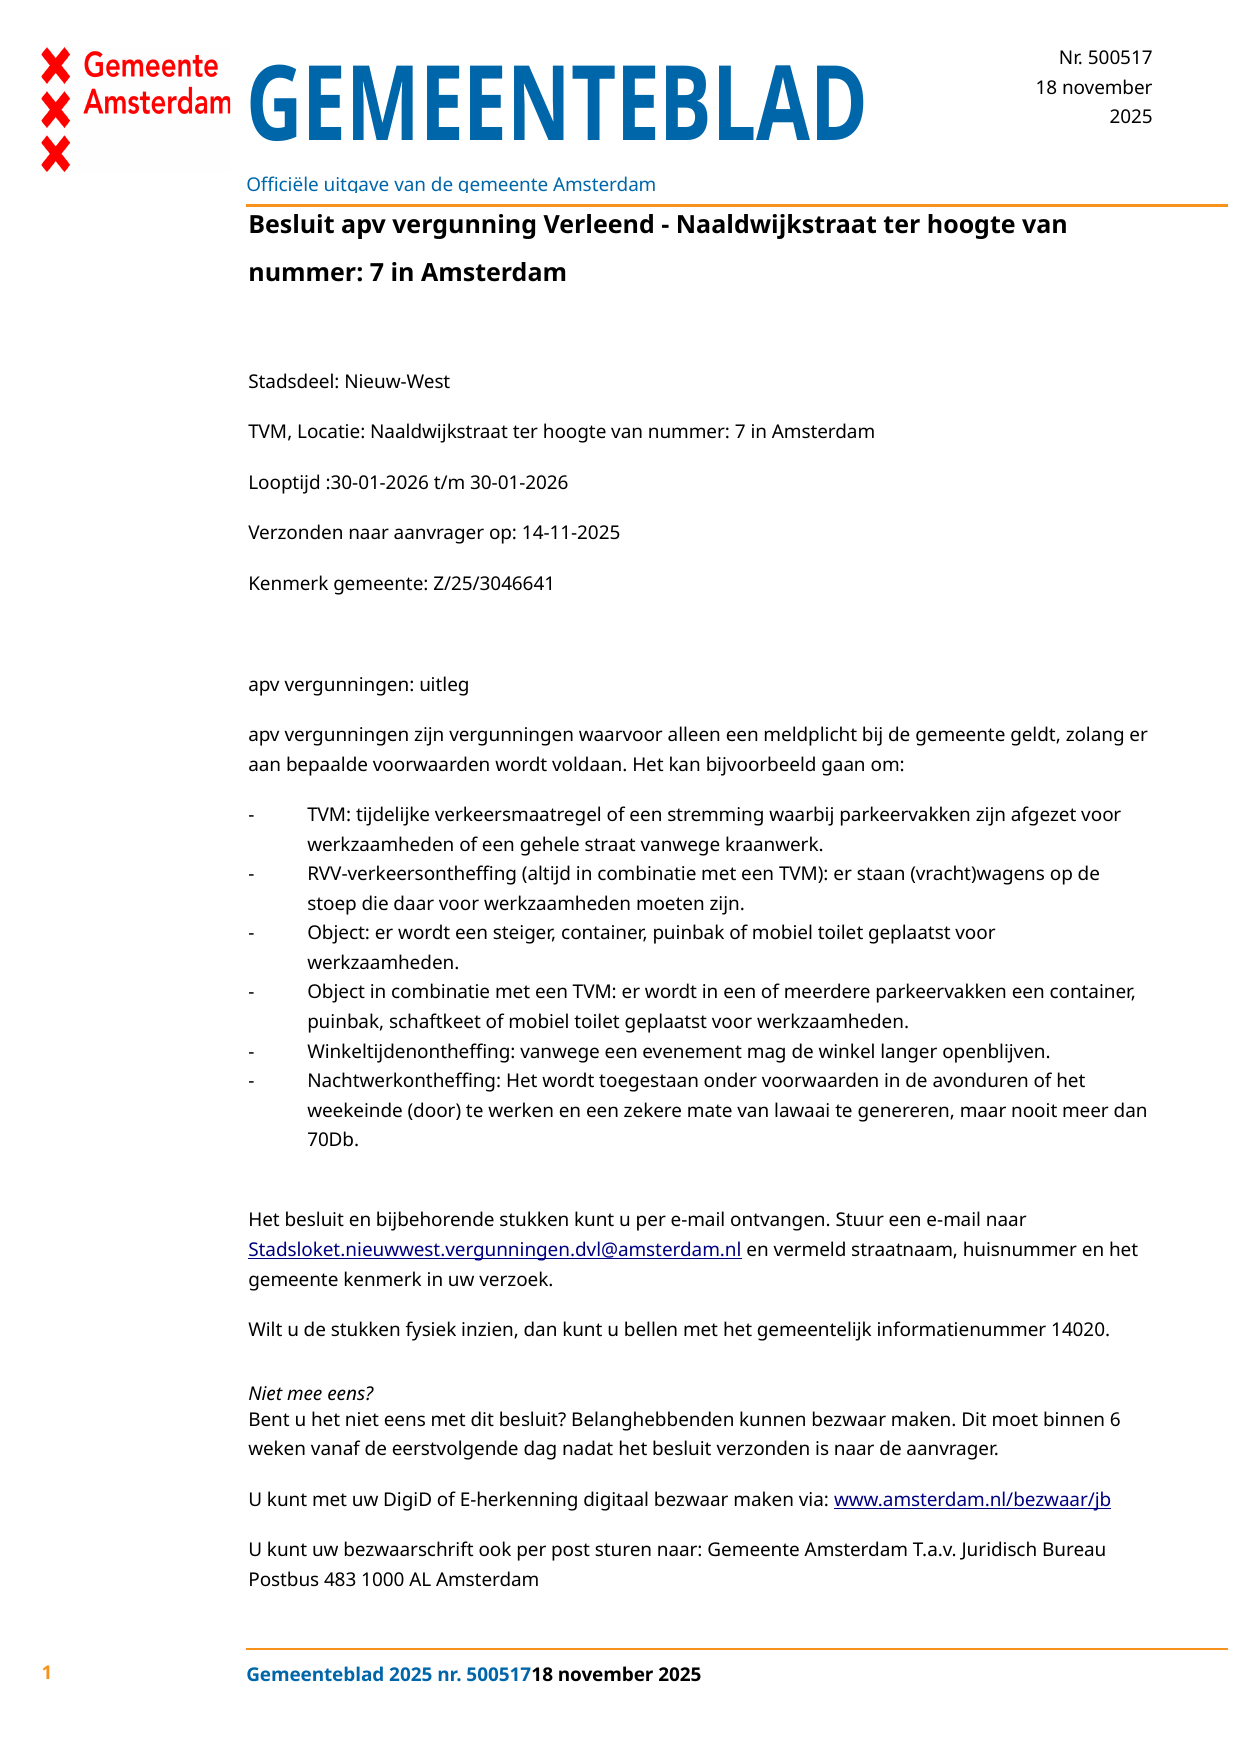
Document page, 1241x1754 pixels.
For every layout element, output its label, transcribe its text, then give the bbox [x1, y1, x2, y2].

list RVV-verkeersontheffing (altijd in combinatie met een TVM): er staan (vracht)wagens op de stoep die daar voor werkzaamheden moeten zijn. [248, 860, 1152, 916]
text Kenmerk gemeente: Z/25/3046641 [248, 570, 1152, 596]
text Niet mee eens? [248, 1380, 1152, 1406]
text Stadsdeel: Nieuw-West [248, 368, 1152, 394]
text apv vergunningen zijn vergunningen waarvoor alleen een meldplicht bij de gemeente geldt, zolang er aan bepaalde voorwaarden wordt voldaan. Het kan bijvoorbeeld gaan om: [248, 721, 1152, 777]
text Bent u het niet eens met dit besluit? Belanghebbenden kunnen bezwaar maken. Dit moet binnen 6 weken vanaf de eerstvolgende dag nadat het besluit verzonden is naar de aanvrager. [248, 1406, 1152, 1461]
text Wilt u de stukken fysiek inzien, dan kunt u bellen met het gemeentelijk informatienummer 14020. [248, 1316, 1152, 1342]
text TVM, Locatie: Naaldwijkstraat ter hoogte van nummer: 7 in Amsterdam [248, 419, 1152, 444]
picture [41, 47, 231, 172]
text apv vergunningen: uitleg [248, 671, 1152, 697]
text U kunt met uw DigiD of E-herkenning digitaal bezwaar maken via: www.amsterdam.nl/bezwaar/jb [248, 1486, 1152, 1512]
text Verzonden naar aanvrager op: 14-11-2025 [248, 519, 1152, 545]
text Looptijd :30-01-2026 t/m 30-01-2026 [248, 469, 1152, 495]
list TVM: tijdelijke verkeersmaatregel of een stremming waarbij parkeervakken zijn afgezet voor werkzaamheden of een gehele straat vanwege kraanwerk. [248, 801, 1152, 857]
list Winkeltijdenontheffing: vanwege een evenement mag de winkel langer openblijven. [248, 1038, 1152, 1064]
list Object in combinatie met een TVM: er wordt in een of meerdere parkeervakken een container, puinbak, schaftkeet of mobiel toilet geplaatst voor werkzaamheden. [248, 979, 1152, 1034]
text U kunt uw bezwaarschrift ook per post sturen naar: Gemeente Amsterdam T.a.v. Juridisch Bureau Postbus 483 1000 AL Amsterdam [248, 1536, 1152, 1592]
list Object: er wordt een steiger, container, puinbak of mobiel toilet geplaatst voor werkzaamheden. [248, 919, 1152, 975]
text Besluit apv vergunning Verleend - Naaldwijkstraat ter hoogte van nummer: 7 in Amsterdam [248, 207, 1152, 288]
text Het besluit en bijbehorende stukken kunt u per e-mail ontvangen. Stuur een e-mail naar Stadsloket.nieuwwest.vergunningen.dvl@amsterdam.nl en vermeld straatnaam, huisnummer en het gemeente kenmerk in uw verzoek. [248, 1207, 1152, 1292]
list Nachtwerkontheffing: Het wordt toegestaan onder voorwaarden in de avonduren of het weekeinde (door) te werken en een zekere mate van lawaai te genereren, maar nooit meer dan 70Db. [248, 1067, 1152, 1152]
